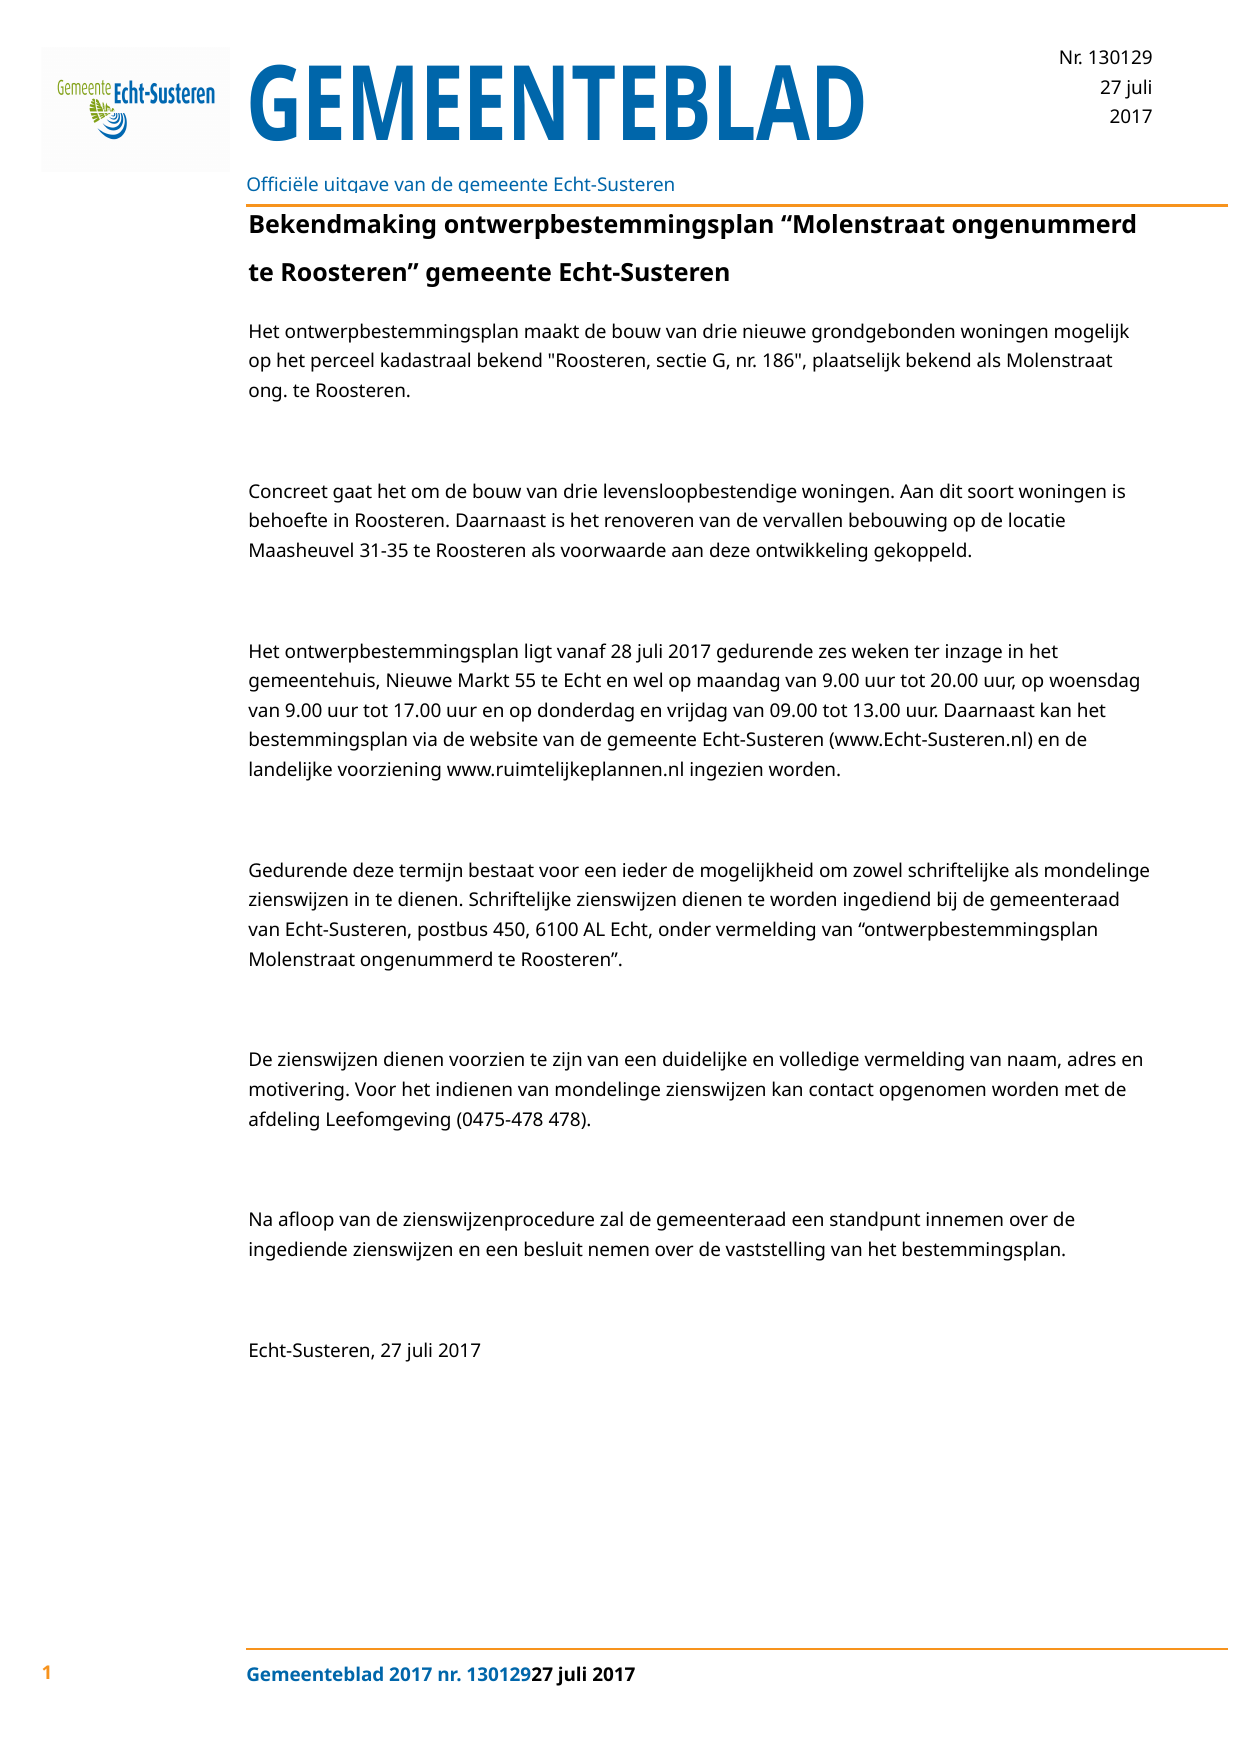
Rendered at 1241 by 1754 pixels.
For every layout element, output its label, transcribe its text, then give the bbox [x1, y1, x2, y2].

text Het ontwerpbestemmingsplan ligt vanaf 28 juli 2017 gedurende zes weken ter inzage in het gemeentehuis, Nieuwe Markt 55 te Echt en wel op maandag van 9.00 uur tot 20.00 uur, op woensdag van 9.00 uur tot 17.00 uur en op donderdag en vrijdag van 09.00 tot 13.00 uur. Daarnaast kan het bestemmingsplan via de website van de gemeente Echt-Susteren (www.Echt-Susteren.nl) en de landelijke voorziening www.ruimtelijkeplannen.nl ingezien worden. [248, 638, 1152, 782]
text Na afloop van de zienswijzenprocedure zal de gemeenteraad een standpunt innemen over de ingediende zienswijzen en een besluit nemen over de vaststelling van het bestemmingsplan. [248, 1207, 1152, 1262]
text Echt-Susteren, 27 juli 2017 [248, 1337, 1152, 1363]
picture [41, 47, 231, 172]
text De zienswijzen dienen voorzien te zijn van een duidelijke en volledige vermelding van naam, adres en motivering. Voor het indienen van mondelinge zienswijzen kan contact opgenomen worden met de afdeling Leefomgeving (0475-478 478). [248, 1047, 1152, 1132]
text Bekendmaking ontwerpbestemmingsplan “Molenstraat ongenummerd te Roosteren” gemeente Echt-Susteren [248, 207, 1152, 288]
text Gedurende deze termijn bestaat voor een ieder de mogelijkheid om zowel schriftelijke als mondelinge zienswijzen in te dienen. Schriftelijke zienswijzen dienen te worden ingediend bij de gemeenteraad van Echt-Susteren, postbus 450, 6100 AL Echt, onder vermelding van “ontwerpbestemmingsplan Molenstraat ongenummerd te Roosteren”. [248, 857, 1152, 972]
text Concreet gaat het om de bouw van drie levensloopbestendige woningen. Aan dit soort woningen is behoefte in Roosteren. Daarnaast is het renoveren van de vervallen bebouwing op de locatie Maasheuvel 31-35 te Roosteren als voorwaarde aan deze ontwikkeling gekoppeld. [248, 478, 1152, 563]
text Het ontwerpbestemmingsplan maakt de bouw van drie nieuwe grondgebonden woningen mogelijk op het perceel kadastraal bekend "Roosteren, sectie G, nr. 186", plaatselijk bekend als Molenstraat ong. te Roosteren. [248, 318, 1152, 403]
